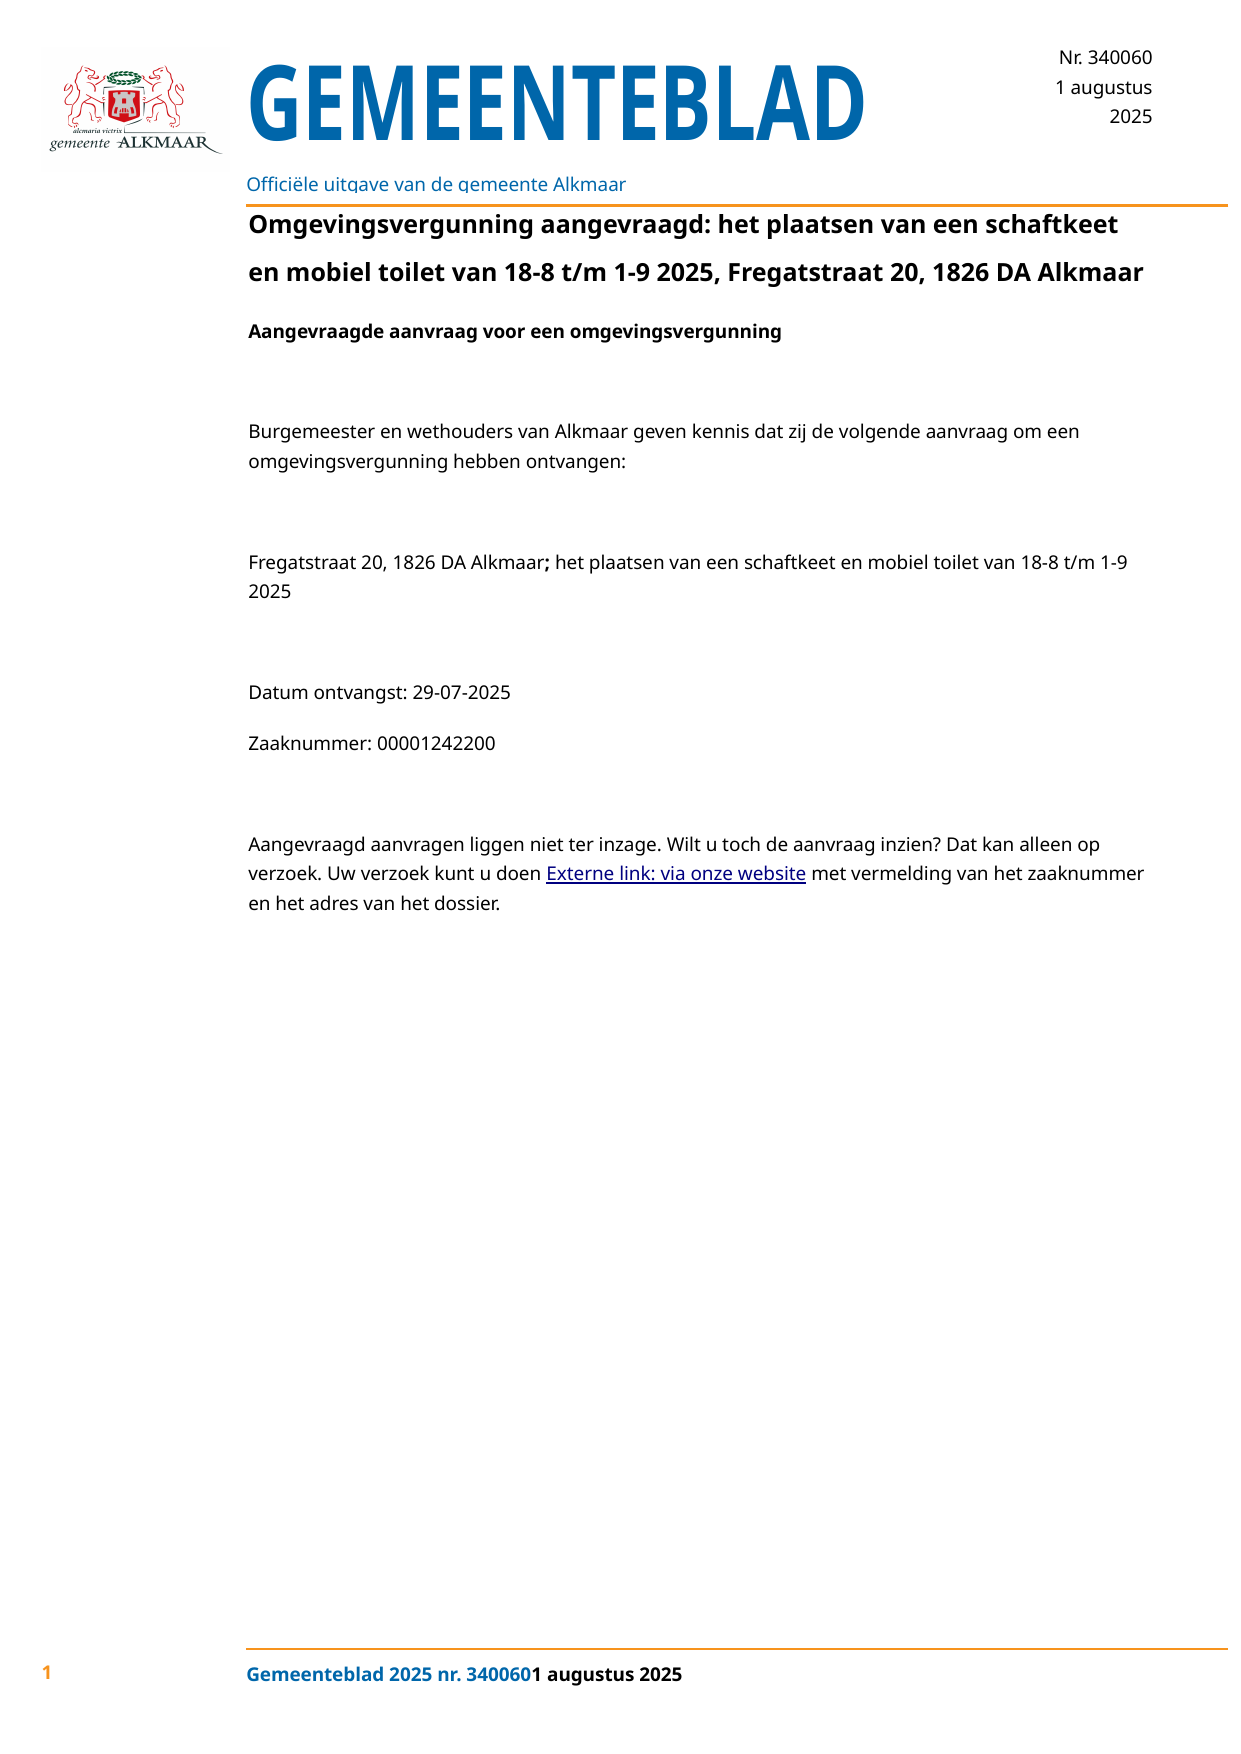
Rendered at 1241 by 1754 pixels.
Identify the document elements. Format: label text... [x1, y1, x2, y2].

text Zaaknummer: 00001242200 [248, 730, 1152, 756]
text Datum ontvangst: 29-07-2025 [248, 679, 1152, 705]
text Omgevingsvergunning aangevraagd: het plaatsen van een schaftkeet en mobiel toilet van 18-8 t/m 1-9 2025, Fregatstraat 20, 1826 DA Alkmaar [248, 207, 1152, 288]
picture [41, 47, 231, 172]
text Aangevraagd aanvragen liggen niet ter inzage. Wilt u toch de aanvraag inzien? Dat kan alleen op verzoek. Uw verzoek kunt u doen Externe link: via onze website met vermelding van het zaaknummer en het adres van het dossier. [248, 831, 1152, 916]
text Burgemeester en wethouders van Alkmaar geven kennis dat zij de volgende aanvraag om een omgevingsvergunning hebben ontvangen: [248, 419, 1152, 474]
text Aangevraagde aanvraag voor een omgevingsvergunning [248, 318, 1152, 344]
text Fregatstraat 20, 1826 DA Alkmaar; het plaatsen van een schaftkeet en mobiel toilet van 18-8 t/m 1-9 2025 [248, 549, 1152, 604]
